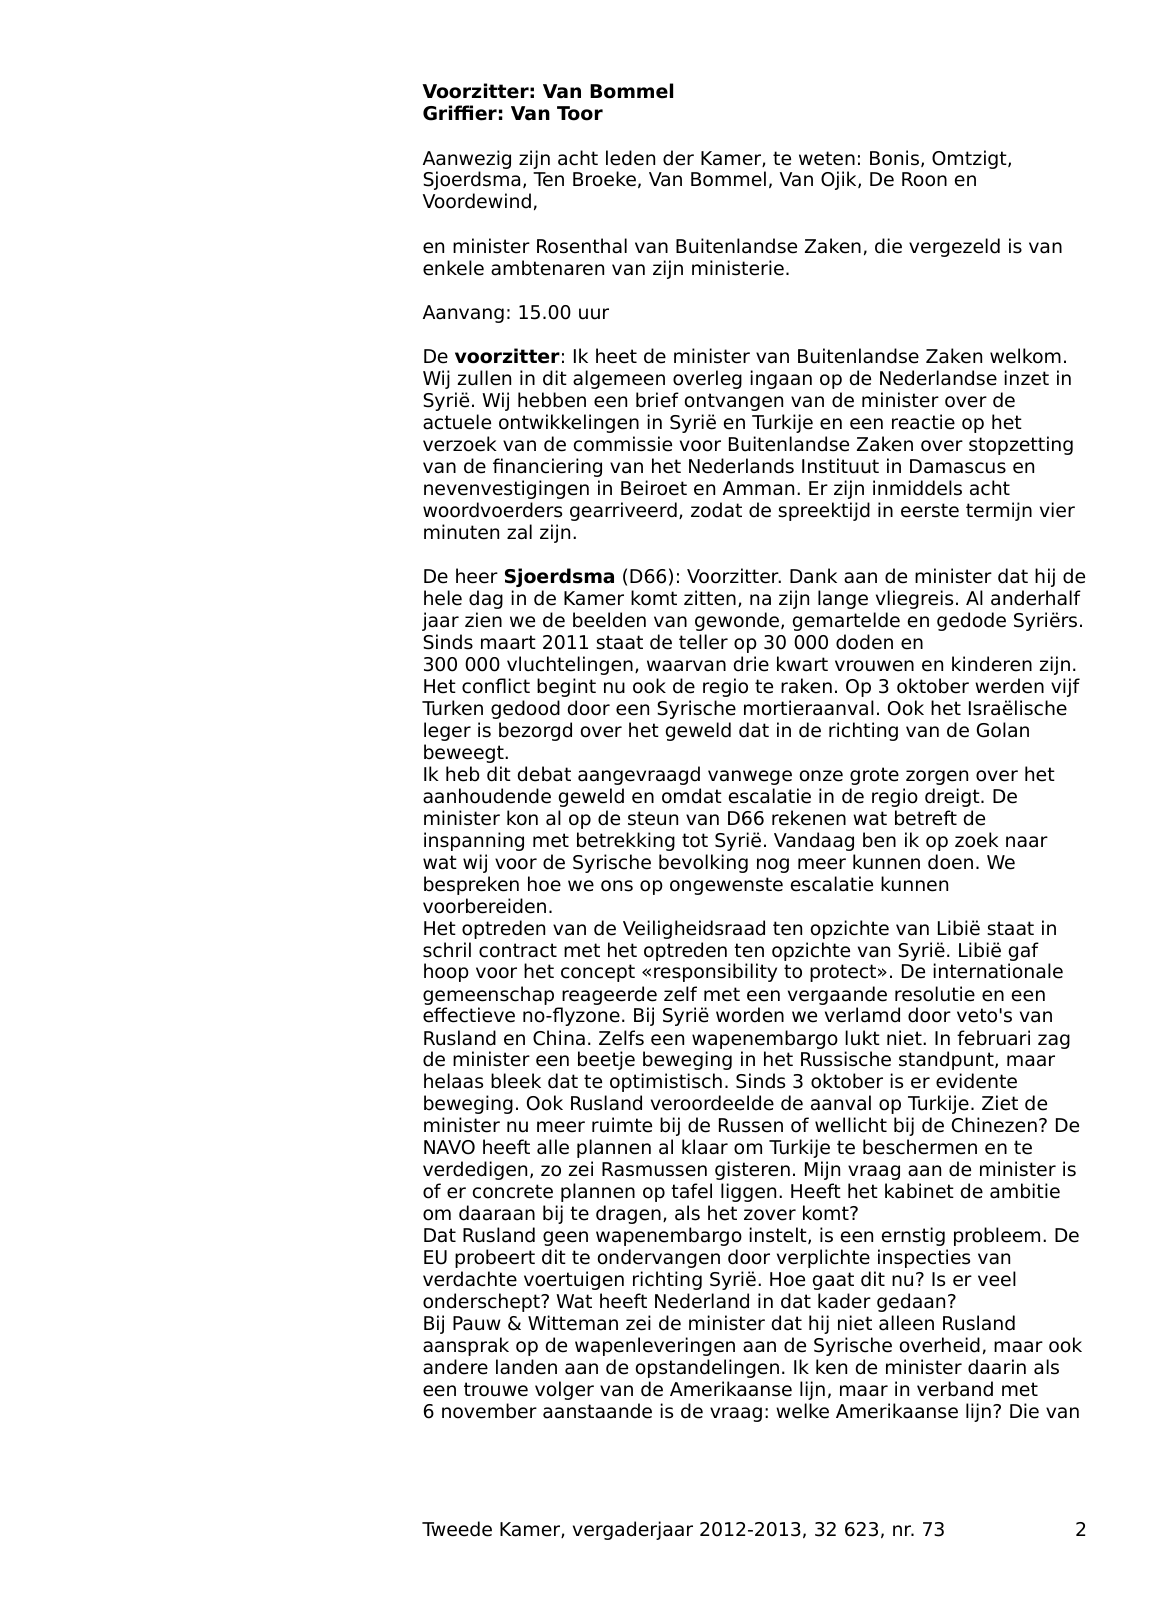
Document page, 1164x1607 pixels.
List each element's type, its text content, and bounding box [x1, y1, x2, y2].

text Het optreden van de Veiligheidsraad ten opzichte van Libië staat in schril contract met het optreden ten opzichte van Syrië. Libië gaf hoop voor het concept «responsibility to protect». De internationale gemeenschap reageerde zelf met een vergaande resolutie en een effectieve no-flyzone. Bij Syrië worden we verlamd door veto's van Rusland en China. Zelfs een wapenembargo lukt niet. In februari zag de minister een beetje beweging in het Russische standpunt, maar helaas bleek dat te optimistisch. Sinds 3 oktober is er evidente beweging. Ook Rusland veroordeelde de aanval op Turkije. Ziet de minister nu meer ruimte bij de Russen of wellicht bij de Chinezen? De NAVO heeft alle plannen al klaar om Turkije te beschermen en te verdedigen, zo zei Rasmussen gisteren. Mijn vraag aan de minister is of er concrete plannen op tafel liggen. Heeft het kabinet de ambitie om daaraan bij te dragen, als het zover komt? [422, 917, 1087, 1225]
text Ik heb dit debat aangevraagd vanwege onze grote zorgen over het aanhoudende geweld en omdat escalatie in de regio dreigt. De minister kon al op de steun van D66 rekenen wat betreft de inspanning met betrekking tot Syrië. Vandaag ben ik op zoek naar wat wij voor de Syrische bevolking nog meer kunnen doen. We bespreken hoe we ons op ongewenste escalatie kunnen voorbereiden. [422, 764, 1087, 917]
text Aanwezig zijn acht leden der Kamer, te weten: Bonis, Omtzigt, Sjoerdsma, Ten Broeke, Van Bommel, Van Ojik, De Roon en Voordewind, [422, 147, 1087, 213]
text De voorzitter: Ik heet de minister van Buitenlandse Zaken welkom. Wij zullen in dit algemeen overleg ingaan op de Nederlandse inzet in Syrië. Wij hebben een brief ontvangen van de minister over de actuele ontwikkelingen in Syrië en Turkije en een reactie op het verzoek van de commissie voor Buitenlandse Zaken over stopzetting van de financiering van het Nederlands Instituut in Damascus en nevenvestigingen in Beiroet en Amman. Er zijn inmiddels acht woordvoerders gearriveerd, zodat de spreektijd in eerste termijn vier minuten zal zijn. [422, 346, 1087, 544]
text Griffier: Van Toor [422, 103, 1087, 125]
text Bij Pauw & Witteman zei de minister dat hij niet alleen Rusland aansprak op de wapenleveringen aan de Syrische overheid, maar ook andere landen aan de opstandelingen. Ik ken de minister daarin als een trouwe volger van de Amerikaanse lijn, maar in verband met 6 november aanstaande is de vraag: welke Amerikaanse lijn? Die van [422, 1313, 1087, 1423]
text Aanvang: 15.00 uur [422, 302, 1087, 324]
text De heer Sjoerdsma (D66): Voorzitter. Dank aan de minister dat hij de hele dag in de Kamer komt zitten, na zijn lange vliegreis. Al anderhalf jaar zien we de beelden van gewonde, gemartelde en gedode Syriërs. Sinds maart 2011 staat de teller op 30 000 doden en 300 000 vluchtelingen, waarvan drie kwart vrouwen en kinderen zijn. Het conflict begint nu ook de regio te raken. Op 3 oktober werden vijf Turken gedood door een Syrische mortieraanval. Ook het Israëlische leger is bezorgd over het geweld dat in de richting van de Golan beweegt. [422, 566, 1087, 764]
text en minister Rosenthal van Buitenlandse Zaken, die vergezeld is van enkele ambtenaren van zijn ministerie. [422, 236, 1087, 279]
text Voorzitter: Van Bommel [422, 81, 1087, 103]
text Dat Rusland geen wapenembargo instelt, is een ernstig probleem. De EU probeert dit te ondervangen door verplichte inspecties van verdachte voertuigen richting Syrië. Hoe gaat dit nu? Is er veel onderschept? Wat heeft Nederland in dat kader gedaan? [422, 1225, 1087, 1313]
